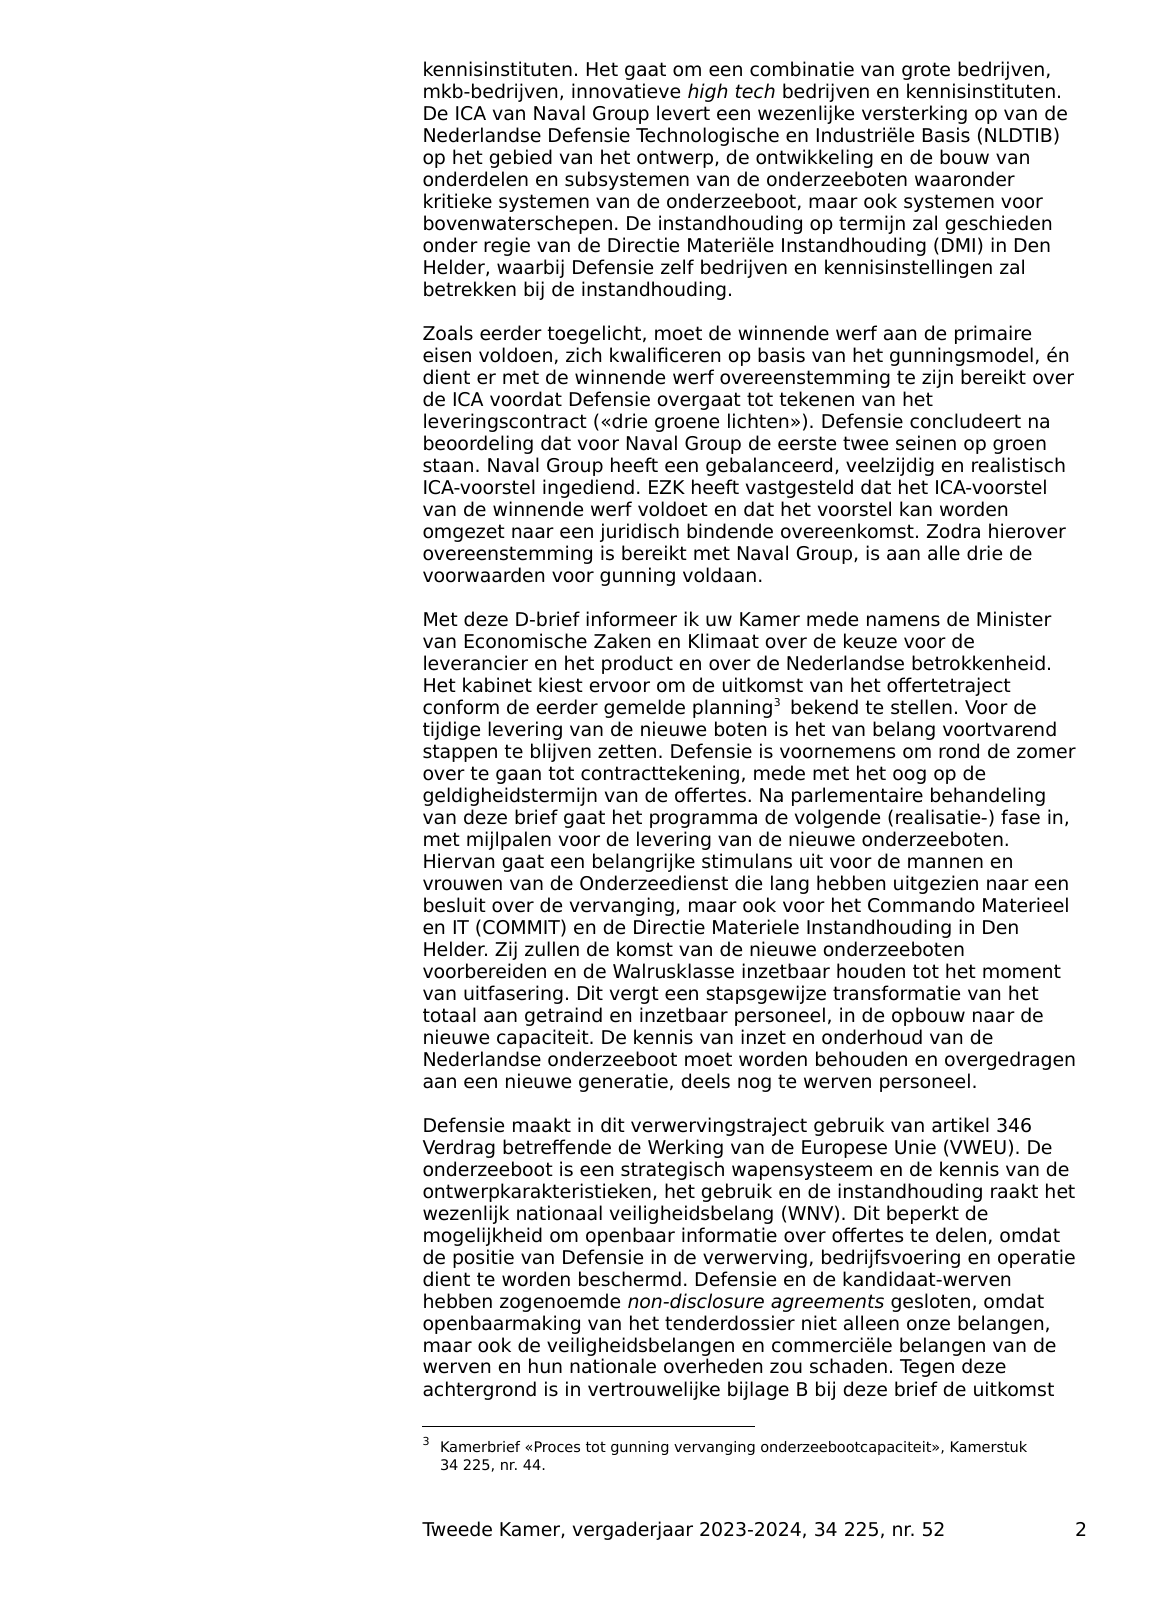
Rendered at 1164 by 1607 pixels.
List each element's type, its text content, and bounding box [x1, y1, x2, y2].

text kennisinstituten. Het gaat om een combinatie van grote bedrijven, mkb-bedrijven, innovatieve high tech bedrijven en kennisinstituten. De ICA van Naval Group levert een wezenlijke versterking op van de Nederlandse Defensie Technologische en Industriële Basis (NLDTIB) op het gebied van het ontwerp, de ontwikkeling en de bouw van onderdelen en subsystemen van de onderzeeboten waaronder kritieke systemen van de onderzeeboot, maar ook systemen voor bovenwaterschepen. De instandhouding op termijn zal geschieden onder regie van de Directie Materiële Instandhouding (DMI) in Den Helder, waarbij Defensie zelf bedrijven en kennisinstellingen zal betrekken bij de instandhouding. [422, 59, 1087, 301]
text Kamerbrief «Proces tot gunning vervanging onderzeebootcapaciteit», Kamerstuk 34 225, nr. 44. [422, 1435, 1087, 1474]
text Met deze D-brief informeer ik uw Kamer mede namens de Minister van Economische Zaken en Klimaat over de keuze voor de leverancier en het product en over de Nederlandse betrokkenheid. Het kabinet kiest ervoor om de uitkomst van het offertetraject conform de eerder gemelde planning bekend te stellen. Voor de tijdige levering van de nieuwe boten is het van belang voortvarend stappen te blijven zetten. Defensie is voornemens om rond de zomer over te gaan tot contracttekening, mede met het oog op de geldigheidstermijn van de offertes. Na parlementaire behandeling van deze brief gaat het programma de volgende (realisatie-) fase in, met mijlpalen voor de levering van de nieuwe onderzeeboten. Hiervan gaat een belangrijke stimulans uit voor de mannen en vrouwen van de Onderzeedienst die lang hebben uitgezien naar een besluit over de vervanging, maar ook voor het Commando Materieel en IT (COMMIT) en de Directie Materiele Instandhouding in Den Helder. Zij zullen de komst van de nieuwe onderzeeboten voorbereiden en de Walrusklasse inzetbaar houden tot het moment van uitfasering. Dit vergt een stapsgewijze transformatie van het totaal aan getraind en inzetbaar personeel, in de opbouw naar de nieuwe capaciteit. De kennis van inzet en onderhoud van de Nederlandse onderzeeboot moet worden behouden en overgedragen aan een nieuwe generatie, deels nog te werven personeel. [422, 609, 1087, 1092]
text Zoals eerder toegelicht, moet de winnende werf aan de primaire eisen voldoen, zich kwalificeren op basis van het gunningsmodel, én dient er met de winnende werf overeenstemming te zijn bereikt over de ICA voordat Defensie overgaat tot tekenen van het leveringscontract («drie groene lichten»). Defensie concludeert na beoordeling dat voor Naval Group de eerste twee seinen op groen staan. Naval Group heeft een gebalanceerd, veelzijdig en realistisch ICA-voorstel ingediend. EZK heeft vastgesteld dat het ICA-voorstel van de winnende werf voldoet en dat het voorstel kan worden omgezet naar een juridisch bindende overeenkomst. Zodra hierover overeenstemming is bereikt met Naval Group, is aan alle drie de voorwaarden voor gunning voldaan. [422, 323, 1087, 587]
text Defensie maakt in dit verwervingstraject gebruik van artikel 346 Verdrag betreffende de Werking van de Europese Unie (VWEU). De onderzeeboot is een strategisch wapensysteem en de kennis van de ontwerpkarakteristieken, het gebruik en de instandhouding raakt het wezenlijk nationaal veiligheidsbelang (WNV). Dit beperkt de mogelijkheid om openbaar informatie over offertes te delen, omdat de positie van Defensie in de verwerving, bedrijfsvoering en operatie dient te worden beschermd. Defensie en de kandidaat-werven hebben zogenoemde non-disclosure agreements gesloten, omdat openbaarmaking van het tenderdossier niet alleen onze belangen, maar ook de veiligheidsbelangen en commerciële belangen van de werven en hun nationale overheden zou schaden. Tegen deze achtergrond is in vertrouwelijke bijlage B bij deze brief de uitkomst [422, 1115, 1087, 1400]
